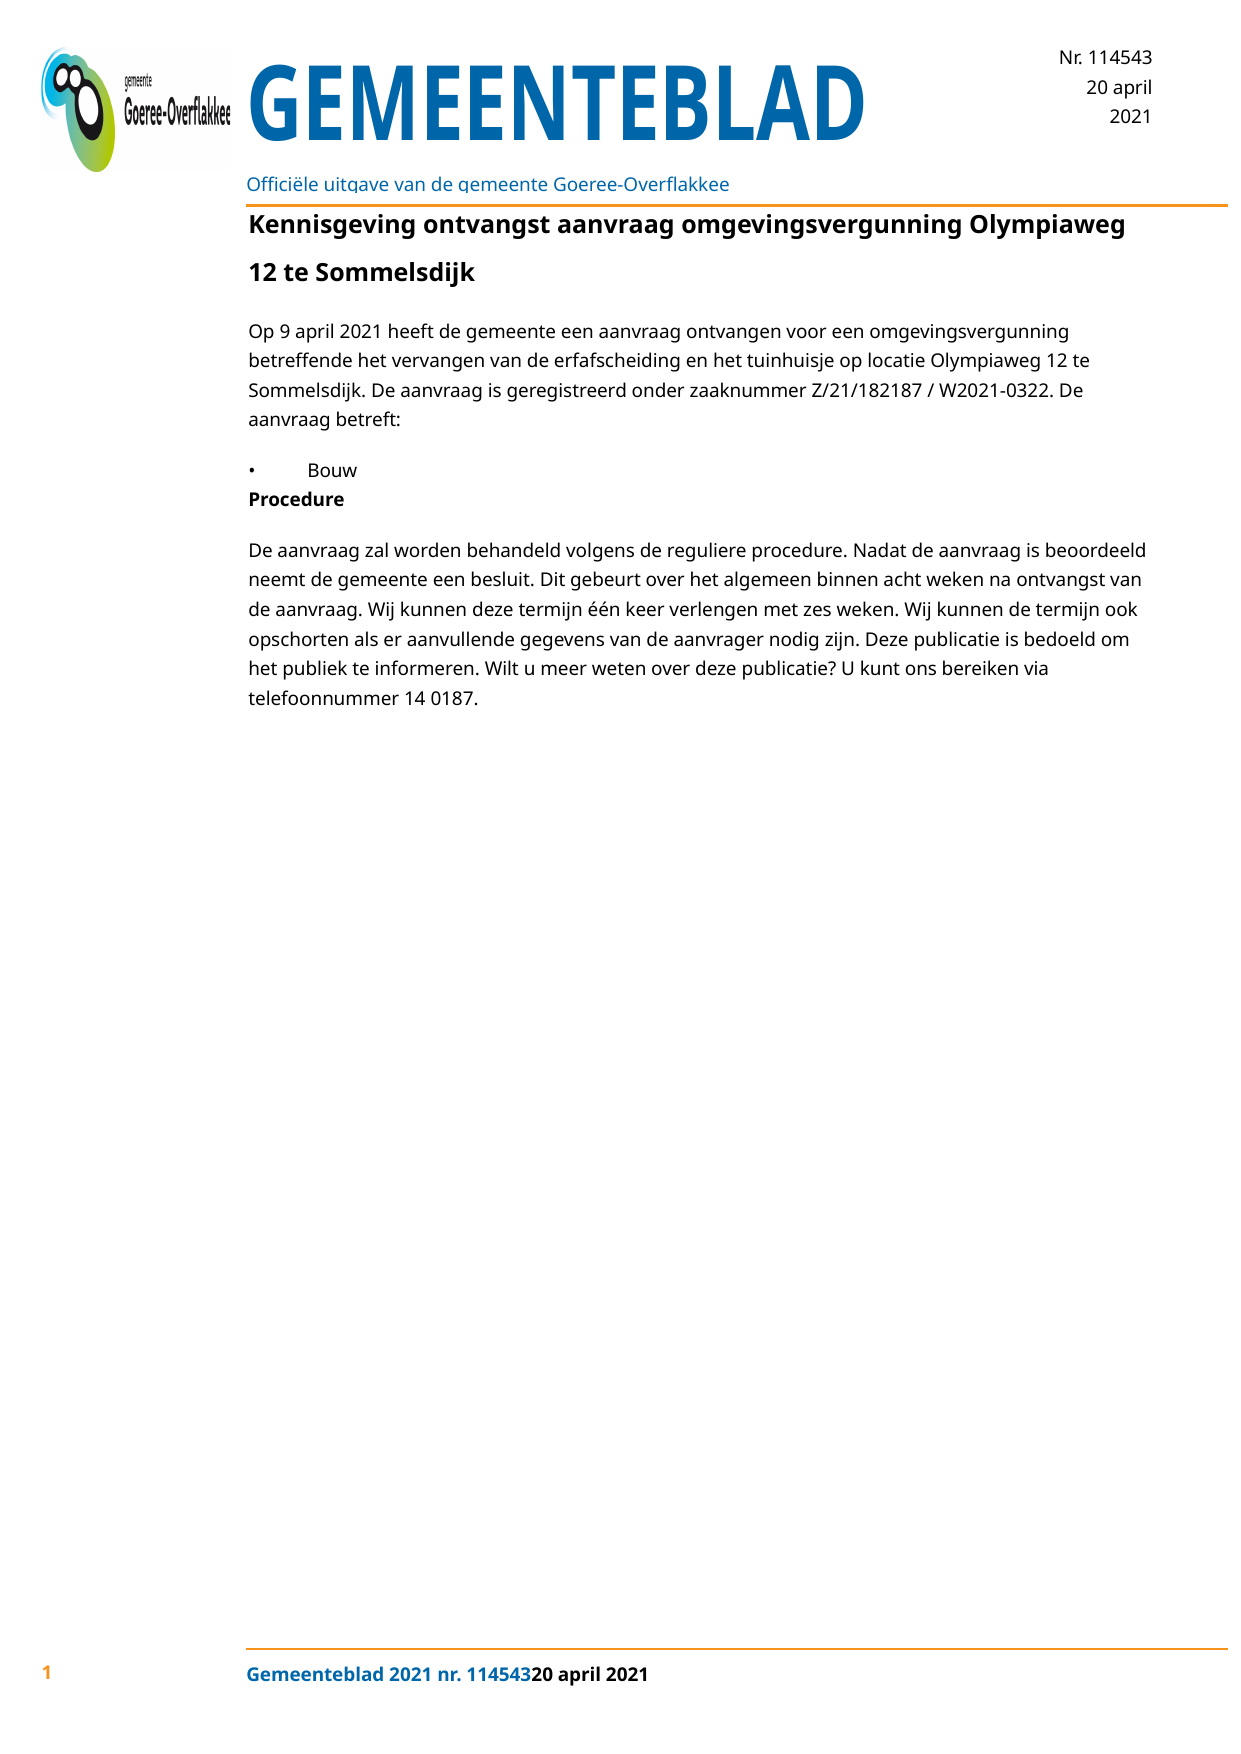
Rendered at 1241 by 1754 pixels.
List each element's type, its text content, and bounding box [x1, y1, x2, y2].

text Kennisgeving ontvangst aanvraag omgevingsvergunning Olympiaweg 12 te Sommelsdijk [248, 207, 1152, 288]
picture [41, 47, 231, 172]
text Procedure [248, 487, 1152, 512]
list Bouw [248, 457, 1152, 483]
text De aanvraag zal worden behandeld volgens de reguliere procedure. Nadat de aanvraag is beoordeeld neemt de gemeente een besluit. Dit gebeurt over het algemeen binnen acht weken na ontvangst van de aanvraag. Wij kunnen deze termijn één keer verlengen met zes weken. Wij kunnen de termijn ook opschorten als er aanvullende gegevens van de aanvrager nodig zijn. Deze publicatie is bedoeld om het publiek te informeren. Wilt u meer weten over deze publicatie? U kunt ons bereiken via telefoonnummer 14 0187. [248, 537, 1152, 711]
text Op 9 april 2021 heeft de gemeente een aanvraag ontvangen voor een omgevingsvergunning betreffende het vervangen van de erfafscheiding en het tuinhuisje op locatie Olympiaweg 12 te Sommelsdijk. De aanvraag is geregistreerd onder zaaknummer Z/21/182187 / W2021-0322. De aanvraag betreft: [248, 318, 1152, 432]
